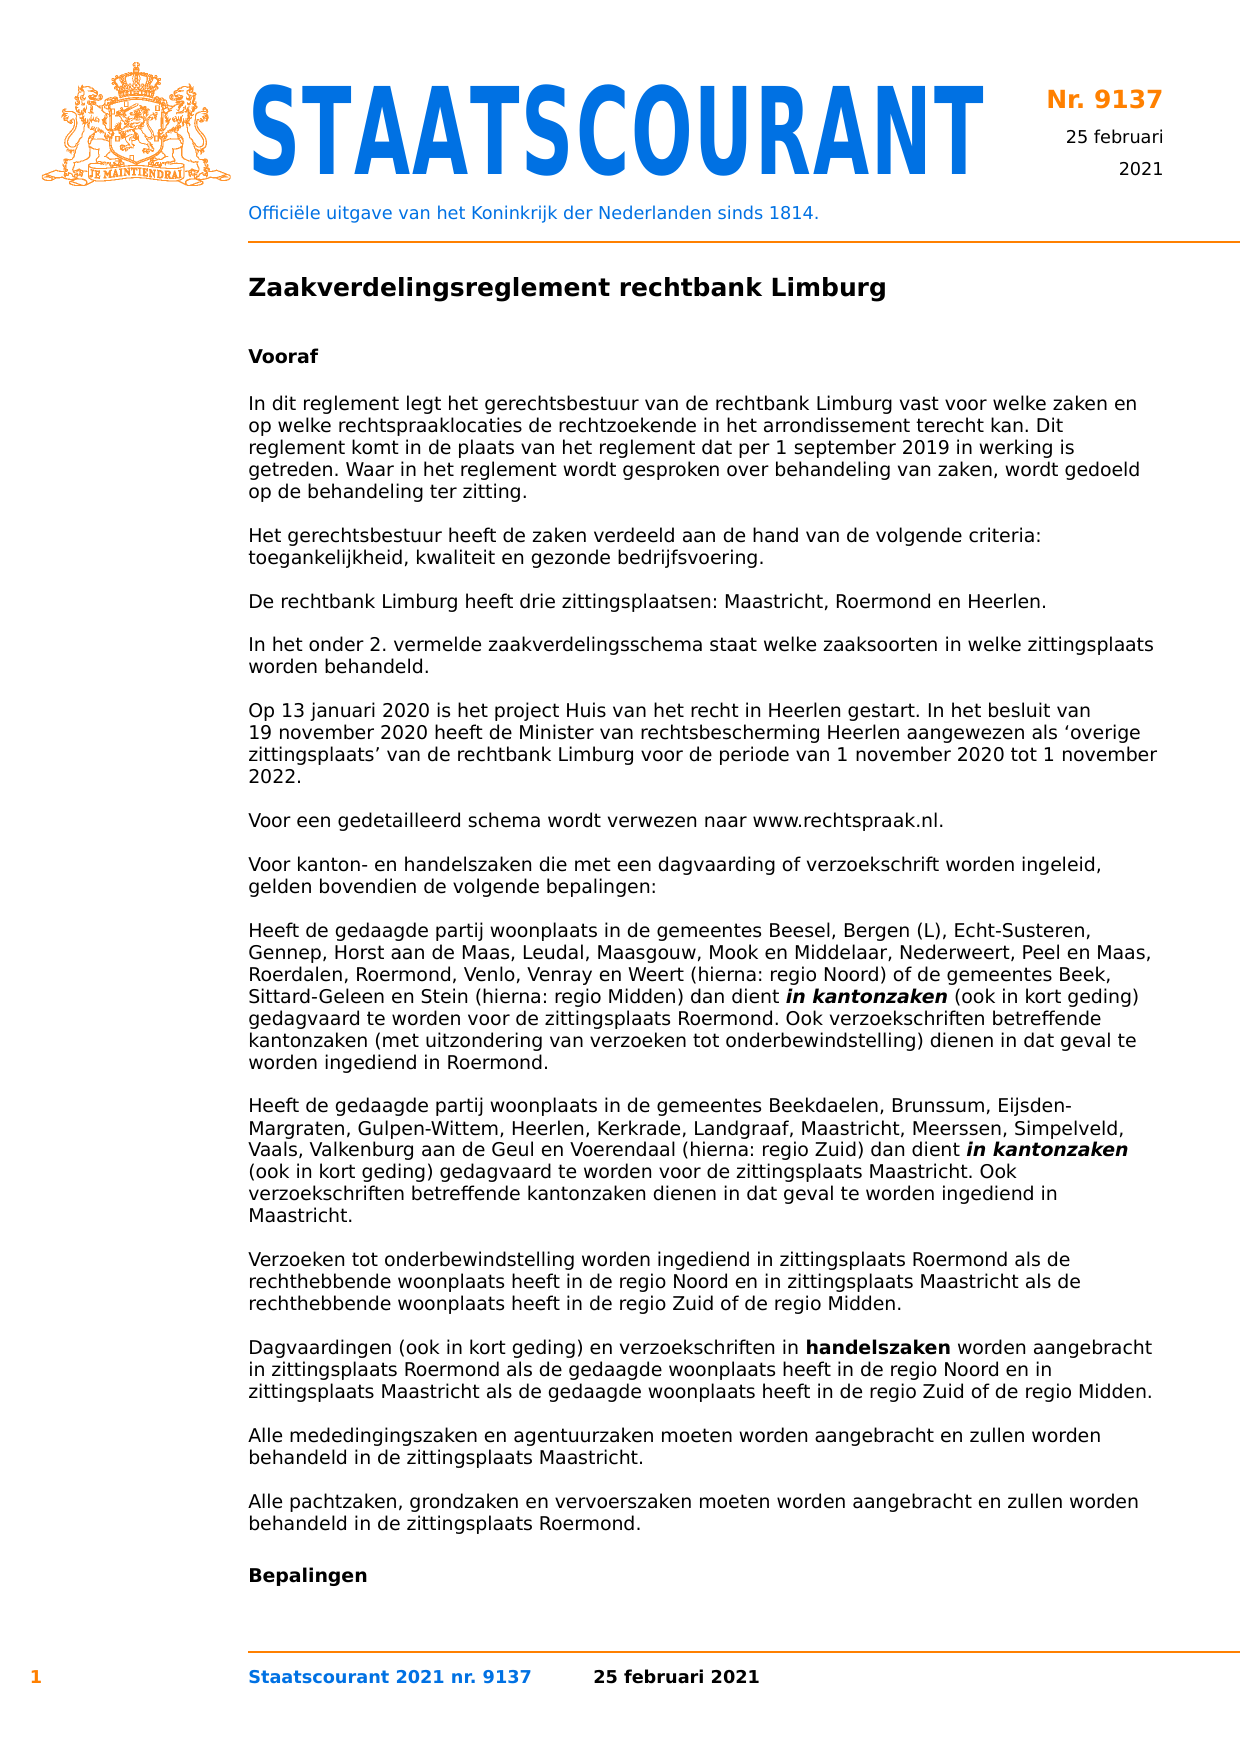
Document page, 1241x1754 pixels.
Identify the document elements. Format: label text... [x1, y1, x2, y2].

text Alle pachtzaken, grondzaken en vervoerszaken moeten worden aangebracht en zullen worden behandeld in de zittingsplaats Roermond. [248, 1491, 1163, 1534]
text Voor kanton- en handelszaken die met een dagvaarding of verzoekschrift worden ingeleid, gelden bovendien de volgende bepalingen: [248, 854, 1163, 898]
text In het onder 2. vermelde zaakverdelingsschema staat welke zaaksoorten in welke zittingsplaats worden behandeld. [248, 634, 1163, 678]
text Heeft de gedaagde partij woonplaats in de gemeentes Beekdaelen, Brunssum, Eijsden-Margraten, Gulpen-Wittem, Heerlen, Kerkrade, Landgraaf, Maastricht, Meerssen, Simpelveld, Vaals, Valkenburg aan de Geul en Voerendaal (hierna: regio Zuid) dan dient in kantonzaken (ook in kort geding) gedagvaard te worden voor de zittingsplaats Maastricht. Ook verzoekschriften betreffende kantonzaken dienen in dat geval te worden ingediend in Maastricht. [248, 1095, 1163, 1227]
table_header Nr. 9137 [998, 62, 1240, 121]
table_cell 25 februari [998, 121, 1240, 153]
subtitle Bepalingen [248, 1564, 1163, 1587]
subtitle Vooraf [248, 346, 1163, 368]
table_header [25, 62, 248, 241]
table_header STAATSCOURANT [248, 62, 998, 203]
text Op 13 januari 2020 is het project Huis van het recht in Heerlen gestart. In het besluit van 19 november 2020 heeft de Minister van rechtsbescherming Heerlen aangewezen als ‘overige zittingsplaats’ van de rechtbank Limburg voor de periode van 1 november 2020 tot 1 november 2022. [248, 700, 1163, 788]
text Alle mededingingszaken en agentuurzaken moeten worden aangebracht en zullen worden behandeld in de zittingsplaats Maastricht. [248, 1425, 1163, 1469]
text Dagvaardingen (ook in kort geding) en verzoekschriften in handelszaken worden aangebracht in zittingsplaats Roermond als de gedaagde woonplaats heeft in de regio Noord en in zittingsplaats Maastricht als de gedaagde woonplaats heeft in de regio Zuid of de regio Midden. [248, 1337, 1163, 1403]
text De rechtbank Limburg heeft drie zittingsplaatsen: Maastricht, Roermond en Heerlen. [248, 591, 1163, 612]
text In dit reglement legt het gerechtsbestuur van de rechtbank Limburg vast voor welke zaken en op welke rechtspraaklocaties de rechtzoekende in het arrondissement terecht kan. Dit reglement komt in de plaats van het reglement dat per 1 september 2019 in werking is getreden. Waar in het reglement wordt gesproken over behandeling van zaken, wordt gedoeld op de behandeling ter zitting. [248, 393, 1163, 503]
text Heeft de gedaagde partij woonplaats in de gemeentes Beesel, Bergen (L), Echt-Susteren, Gennep, Horst aan de Maas, Leudal, Maasgouw, Mook en Middelaar, Nederweert, Peel en Maas, Roerdalen, Roermond, Venlo, Venray en Weert (hierna: regio Noord) of de gemeentes Beek, Sittard-Geleen en Stein (hierna: regio Midden) dan dient in kantonzaken (ook in kort geding) gedagvaard te worden voor de zittingsplaats Roermond. Ook verzoekschriften betreffende kantonzaken (met uitzondering van verzoeken tot onderbewindstelling) dienen in dat geval te worden ingediend in Roermond. [248, 920, 1163, 1073]
text Verzoeken tot onderbewindstelling worden ingediend in zittingsplaats Roermond als de rechthebbende woonplaats heeft in de regio Noord en in zittingsplaats Maastricht als de rechthebbende woonplaats heeft in de regio Zuid of de regio Midden. [248, 1249, 1163, 1315]
subtitle Zaakverdelingsreglement rechtbank Limburg [248, 273, 1163, 302]
text Het gerechtsbestuur heeft de zaken verdeeld aan de hand van de volgende criteria: toegankelijkheid, kwaliteit en gezonde bedrijfsvoering. [248, 525, 1163, 569]
table_cell 2021 [998, 153, 1240, 203]
text Voor een gedetailleerd schema wordt verwezen naar www.rechtspraak.nl. [248, 810, 1163, 832]
picture [41, 62, 231, 186]
table_cell Officiële uitgave van het Koninkrijk der Nederlanden sinds 1814. [248, 203, 1240, 241]
